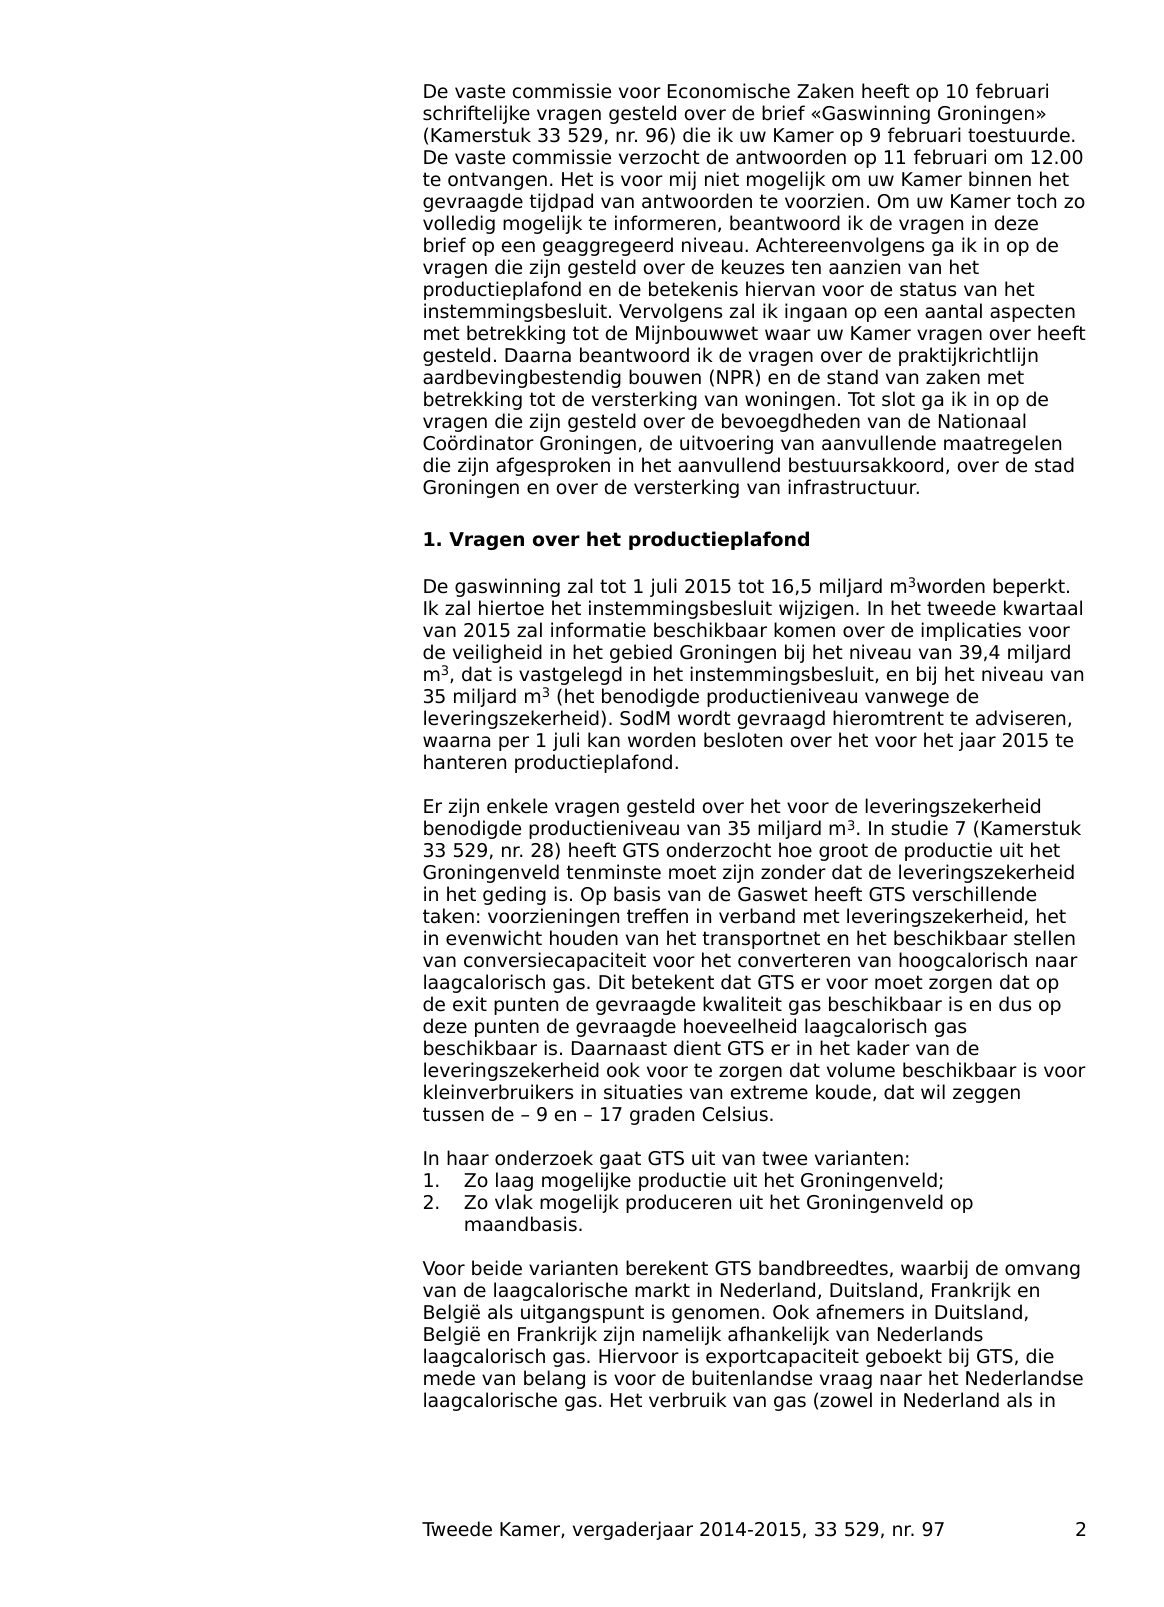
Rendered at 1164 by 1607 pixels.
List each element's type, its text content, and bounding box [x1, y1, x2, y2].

text In haar onderzoek gaat GTS uit van twee varianten: [422, 1148, 1087, 1170]
text Voor beide varianten berekent GTS bandbreedtes, waarbij de omvang van de laagcalorische markt in Nederland, Duitsland, Frankrijk en België als uitgangspunt is genomen. Ook afnemers in Duitsland, België en Frankrijk zijn namelijk afhankelijk van Nederlands laagcalorisch gas. Hiervoor is exportcapaciteit geboekt bij GTS, die mede van belang is voor de buitenlandse vraag naar het Nederlandse laagcalorische gas. Het verbruik van gas (zowel in Nederland als in [422, 1258, 1087, 1412]
subtitle 1. Vragen over het productieplafond [422, 529, 1087, 551]
text Er zijn enkele vragen gesteld over het voor de leveringszekerheid benodigde productieniveau van 35 miljard m3. In studie 7 (Kamerstuk 33 529, nr. 28) heeft GTS onderzocht hoe groot de productie uit het Groningenveld tenminste moet zijn zonder dat de leveringszekerheid in het geding is. Op basis van de Gaswet heeft GTS verschillende taken: voorzieningen treffen in verband met leveringszekerheid, het in evenwicht houden van het transportnet en het beschikbaar stellen van conversiecapaciteit voor het converteren van hoogcalorisch naar laagcalorisch gas. Dit betekent dat GTS er voor moet zorgen dat op de exit punten de gevraagde kwaliteit gas beschikbaar is en dus op deze punten de gevraagde hoeveelheid laagcalorisch gas beschikbaar is. Daarnaast dient GTS er in het kader van de leveringszekerheid ook voor te zorgen dat volume beschikbaar is voor kleinverbruikers in situaties van extreme koude, dat wil zeggen tussen de – 9 en – 17 graden Celsius. [422, 796, 1087, 1126]
text De gaswinning zal tot 1 juli 2015 tot 16,5 miljard m3worden beperkt. Ik zal hiertoe het instemmingsbesluit wijzigen. In het tweede kwartaal van 2015 zal informatie beschikbaar komen over de implicaties voor de veiligheid in het gebied Groningen bij het niveau van 39,4 miljard m3, dat is vastgelegd in het instemmingsbesluit, en bij het niveau van 35 miljard m3 (het benodigde productieniveau vanwege de leveringszekerheid). SodM wordt gevraagd hieromtrent te adviseren, waarna per 1 juli kan worden besloten over het voor het jaar 2015 te hanteren productieplafond. [422, 576, 1087, 774]
text De vaste commissie voor Economische Zaken heeft op 10 februari schriftelijke vragen gesteld over de brief «Gaswinning Groningen» (Kamerstuk 33 529, nr. 96) die ik uw Kamer op 9 februari toestuurde. De vaste commissie verzocht de antwoorden op 11 februari om 12.00 te ontvangen. Het is voor mij niet mogelijk om uw Kamer binnen het gevraagde tijdpad van antwoorden te voorzien. Om uw Kamer toch zo volledig mogelijk te informeren, beantwoord ik de vragen in deze brief op een geaggregeerd niveau. Achtereenvolgens ga ik in op de vragen die zijn gesteld over de keuzes ten aanzien van het productieplafond en de betekenis hiervan voor de status van het instemmingsbesluit. Vervolgens zal ik ingaan op een aantal aspecten met betrekking tot de Mijnbouwwet waar uw Kamer vragen over heeft gesteld. Daarna beantwoord ik de vragen over de praktijkrichtlijn aardbevingbestendig bouwen (NPR) en de stand van zaken met betrekking tot de versterking van woningen. Tot slot ga ik in op de vragen die zijn gesteld over de bevoegdheden van de Nationaal Coördinator Groningen, de uitvoering van aanvullende maatregelen die zijn afgesproken in het aanvullend bestuursakkoord, over de stad Groningen en over de versterking van infrastructuur. [422, 81, 1087, 499]
text 1. Zo laag mogelijke productie uit het Groningenveld; [422, 1170, 1087, 1192]
text 2. Zo vlak mogelijk produceren uit het Groningenveld op maandbasis. [422, 1192, 1087, 1236]
